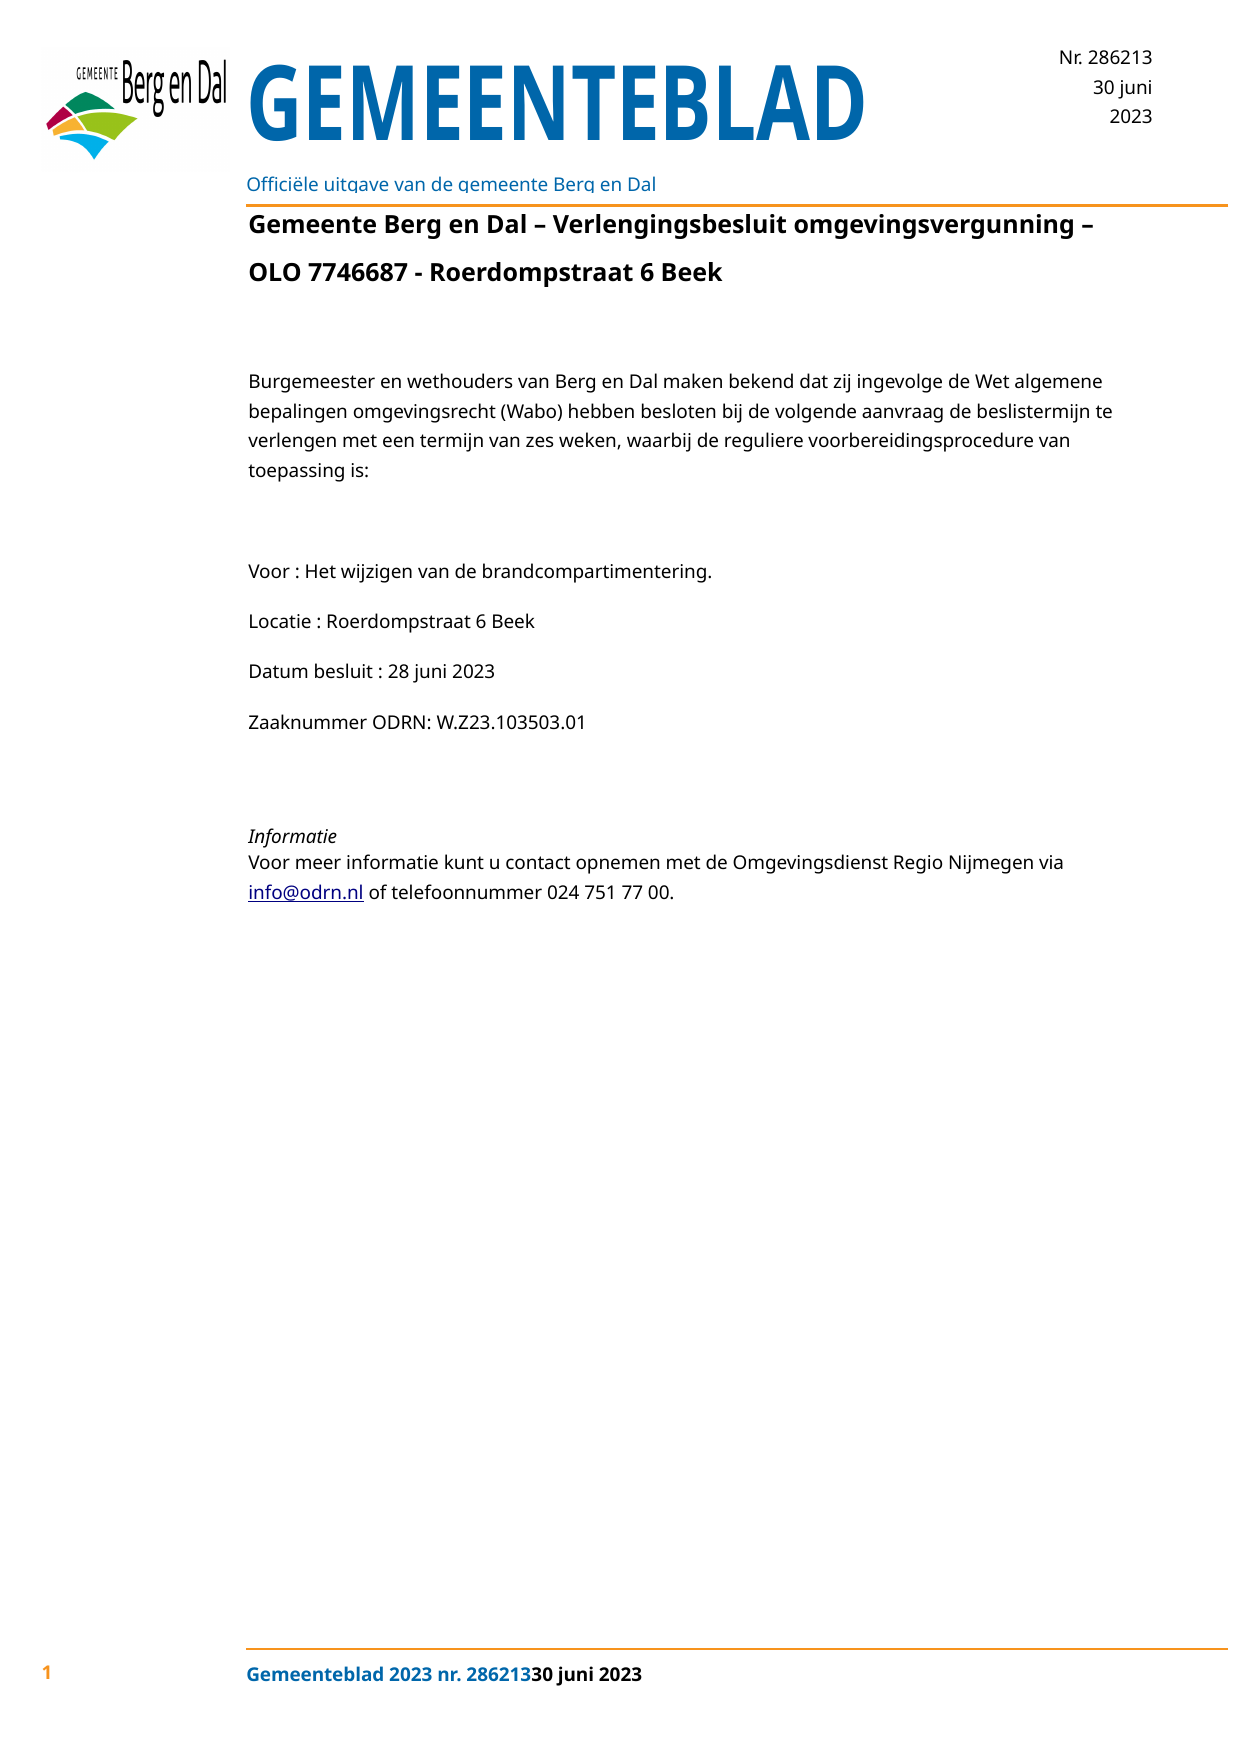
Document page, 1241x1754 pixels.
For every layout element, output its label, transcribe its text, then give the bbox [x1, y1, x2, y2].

picture [41, 47, 231, 172]
text Voor : Het wijzigen van de brandcompartimentering. [248, 558, 1152, 584]
text Locatie : Roerdompstraat 6 Beek [248, 608, 1152, 634]
text Voor meer informatie kunt u contact opnemen met de Omgevingsdienst Regio Nijmegen via info@odrn.nl of telefoonnummer 024 751 77 00. [248, 849, 1152, 904]
text Zaaknummer ODRN: W.Z23.103503.01 [248, 709, 1152, 735]
text Datum besluit : 28 juni 2023 [248, 659, 1152, 684]
text Informatie [248, 823, 1152, 849]
text Gemeente Berg en Dal – Verlengingsbesluit omgevingsvergunning – OLO 7746687 - Roerdompstraat 6 Beek [248, 207, 1152, 288]
text Burgemeester en wethouders van Berg en Dal maken bekend dat zij ingevolge de Wet algemene bepalingen omgevingsrecht (Wabo) hebben besloten bij de volgende aanvraag de beslistermijn te verlengen met een termijn van zes weken, waarbij de reguliere voorbereidingsprocedure van toepassing is: [248, 368, 1152, 483]
